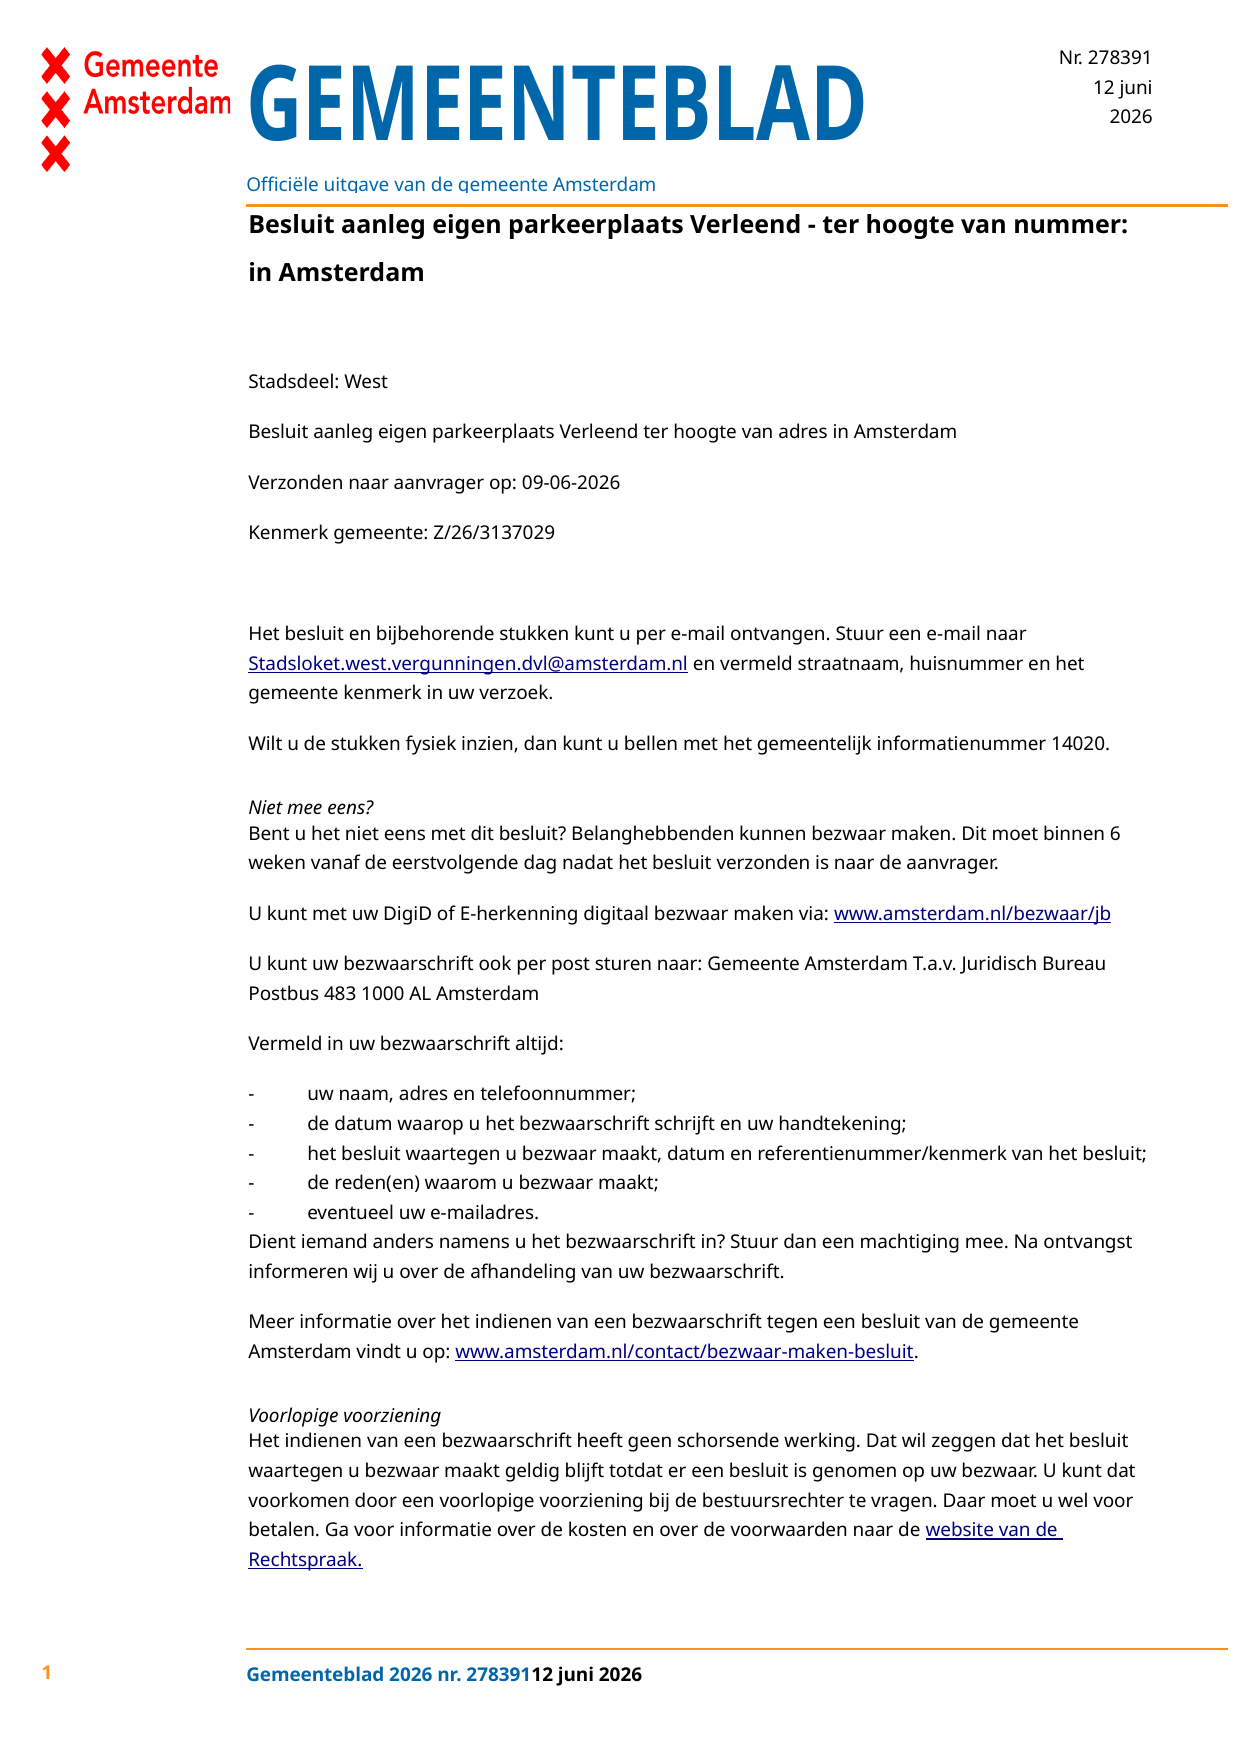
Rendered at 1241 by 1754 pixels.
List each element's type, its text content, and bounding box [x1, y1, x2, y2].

text Het besluit en bijbehorende stukken kunt u per e-mail ontvangen. Stuur een e-mail naar Stadsloket.west.vergunningen.dvl@amsterdam.nl en vermeld straatnaam, huisnummer en het gemeente kenmerk in uw verzoek. [248, 620, 1152, 705]
text Het indienen van een bezwaarschrift heeft geen schorsende werking. Dat wil zeggen dat het besluit waartegen u bezwaar maakt geldig blijft totdat er een besluit is genomen op uw bezwaar. U kunt dat voorkomen door een voorlopige voorziening bij de bestuursrechter te vragen. Daar moet u wel voor betalen. Ga voor informatie over de kosten en over de voorwaarden naar de website van de Rechtspraak. [248, 1428, 1152, 1572]
text Dient iemand anders namens u het bezwaarschrift in? Stuur dan een machtiging mee. Na ontvangst informeren wij u over de afhandeling van uw bezwaarschrift. [248, 1228, 1152, 1284]
text Voorlopige voorziening [248, 1402, 1152, 1428]
list de reden(en) waarom u bezwaar maakt; [248, 1169, 1152, 1195]
text Stadsdeel: West [248, 368, 1152, 394]
list uw naam, adres en telefoonnummer; [248, 1081, 1152, 1106]
list eventueel uw e-mailadres. [248, 1199, 1152, 1224]
text Verzonden naar aanvrager op: 09-06-2026 [248, 469, 1152, 495]
list het besluit waartegen u bezwaar maakt, datum en referentienummer/kenmerk van het besluit; [248, 1140, 1152, 1165]
text Niet mee eens? [248, 794, 1152, 820]
text Meer informatie over het indienen van een bezwaarschrift tegen een besluit van de gemeente Amsterdam vindt u op: www.amsterdam.nl/contact/bezwaar-maken-besluit. [248, 1308, 1152, 1364]
picture [41, 47, 231, 172]
text Kenmerk gemeente: Z/26/3137029 [248, 519, 1152, 545]
text Besluit aanleg eigen parkeerplaats Verleend ter hoogte van adres in Amsterdam [248, 419, 1152, 444]
text Wilt u de stukken fysiek inzien, dan kunt u bellen met het gemeentelijk informatienummer 14020. [248, 730, 1152, 756]
text Besluit aanleg eigen parkeerplaats Verleend - ter hoogte van nummer: in Amsterdam [248, 207, 1152, 288]
list de datum waarop u het bezwaarschrift schrijft en uw handtekening; [248, 1110, 1152, 1136]
text U kunt uw bezwaarschrift ook per post sturen naar: Gemeente Amsterdam T.a.v. Juridisch Bureau Postbus 483 1000 AL Amsterdam [248, 950, 1152, 1005]
text U kunt met uw DigiD of E-herkenning digitaal bezwaar maken via: www.amsterdam.nl/bezwaar/jb [248, 900, 1152, 925]
text Bent u het niet eens met dit besluit? Belanghebbenden kunnen bezwaar maken. Dit moet binnen 6 weken vanaf de eerstvolgende dag nadat het besluit verzonden is naar de aanvrager. [248, 820, 1152, 875]
text Vermeld in uw bezwaarschrift altijd: [248, 1030, 1152, 1056]
